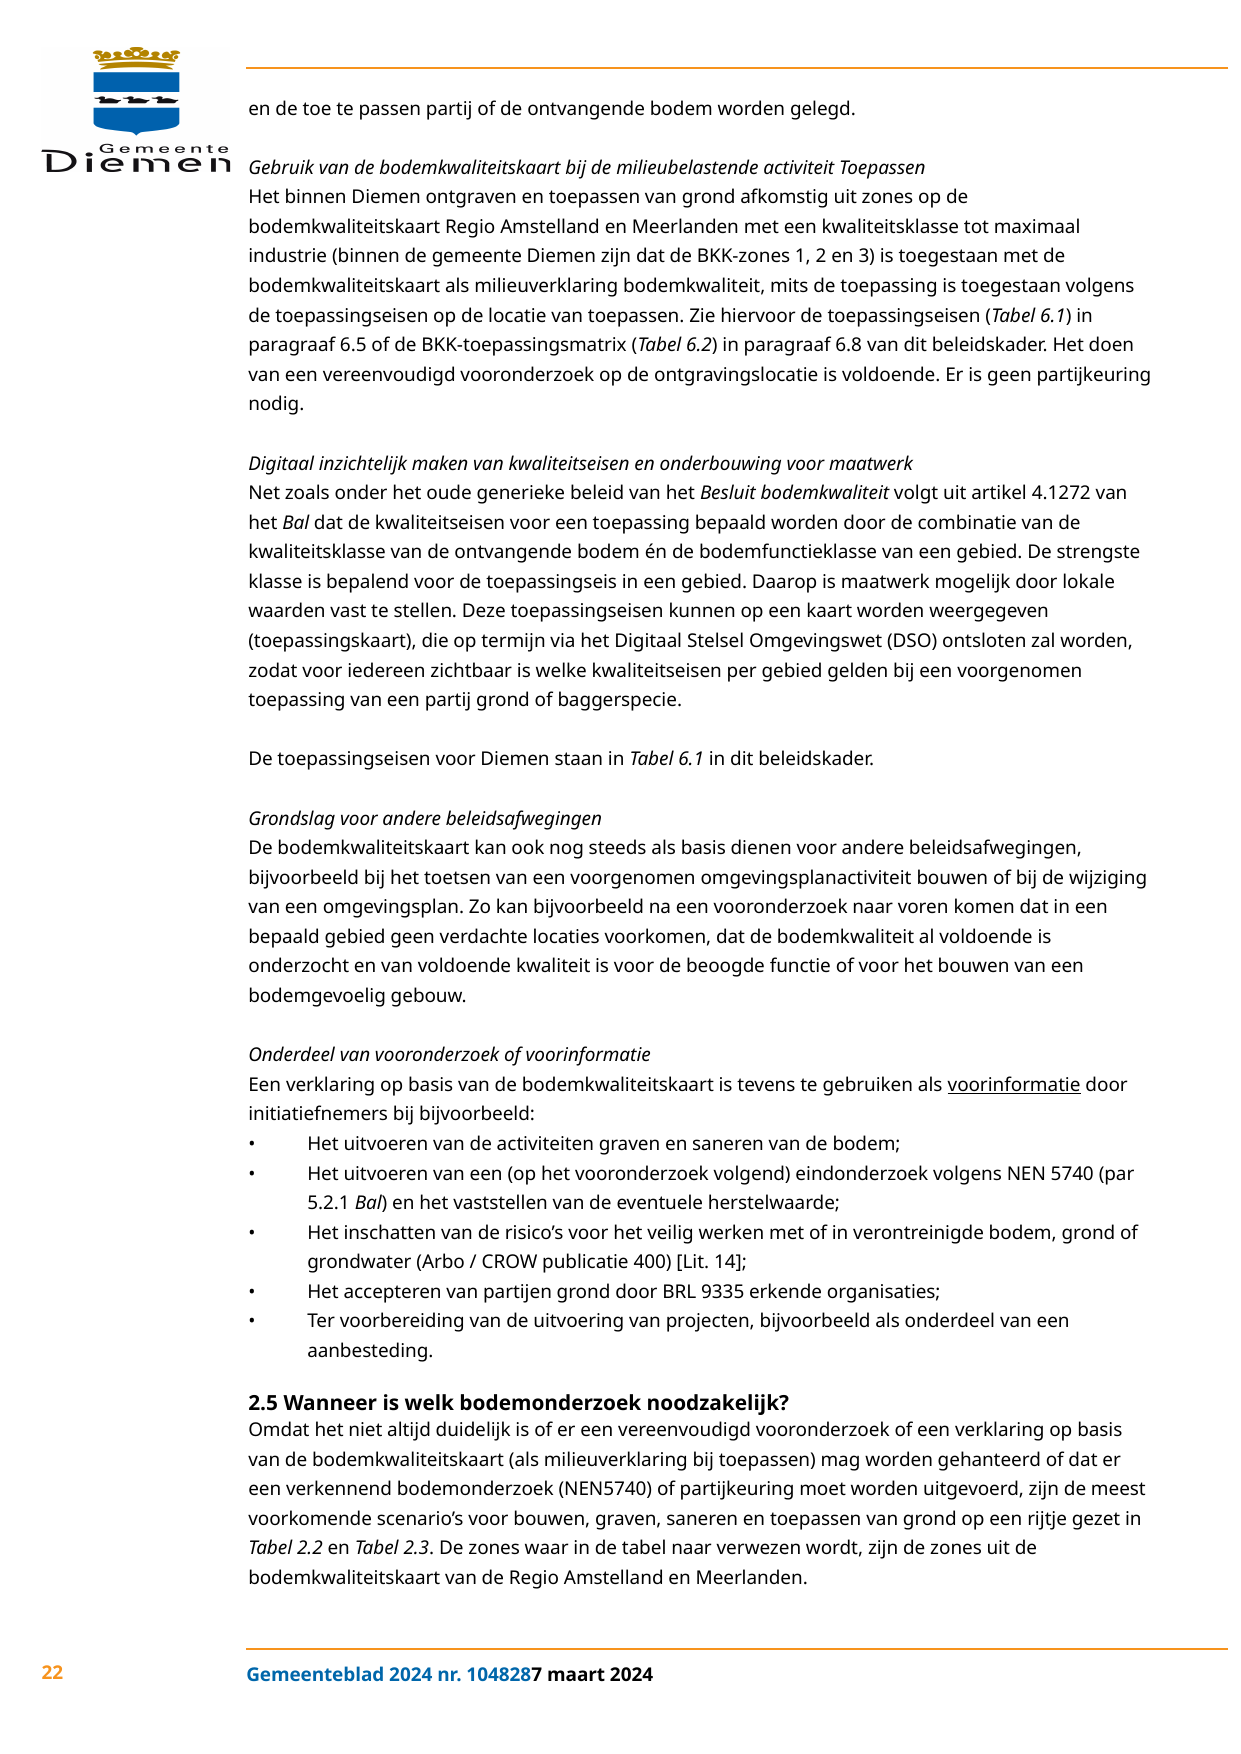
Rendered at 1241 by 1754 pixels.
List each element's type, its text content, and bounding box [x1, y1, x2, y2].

text Net zoals onder het oude generieke beleid van het Besluit bodemkwaliteit volgt uit artikel 4.1272 van het Bal dat de kwaliteitseisen voor een toepassing bepaald worden door de combinatie van de kwaliteitsklasse van de ontvangende bodem én de bodemfunctieklasse van een gebied. De strengste klasse is bepalend voor de toepassingseis in een gebied. Daarop is maatwerk mogelijk door lokale waarden vast te stellen. Deze toepassingseisen kunnen op een kaart worden weergegeven (toepassingskaart), die op termijn via het Digitaal Stelsel Omgevingswet (DSO) ontsloten zal worden, zodat voor iedereen zichtbaar is welke kwaliteitseisen per gebied gelden bij een voorgenomen toepassing van een partij grond of baggerspecie. [248, 479, 1152, 712]
text Gebruik van de bodemkwaliteitskaart bij de milieubelastende activiteit Toepassen [248, 154, 1152, 180]
text De bodemkwaliteitskaart kan ook nog steeds als basis dienen voor andere beleidsafwegingen, bijvoorbeeld bij het toetsen van een voorgenomen omgevingsplanactiviteit bouwen of bij de wijziging van een omgevingsplan. Zo kan bijvoorbeeld na een vooronderzoek naar voren komen dat in een bepaald gebied geen verdachte locaties voorkomen, dat de bodemkwaliteit al voldoende is onderzocht en van voldoende kwaliteit is voor de beoogde functie of voor het bouwen van een bodemgevoelig gebouw. [248, 834, 1152, 1008]
list Het accepteren van partijen grond door BRL 9335 erkende organisaties; [248, 1278, 1152, 1304]
text De toepassingseisen voor Diemen staan in Tabel 6.1 in dit beleidskader. [248, 746, 1152, 771]
text Een verklaring op basis van de bodemkwaliteitskaart is tevens te gebruiken als voorinformatie door initiatiefnemers bij bijvoorbeeld: [248, 1071, 1152, 1126]
text en de toe te passen partij of de ontvangende bodem worden gelegd. [248, 95, 1152, 121]
picture [41, 47, 231, 172]
list Het inschatten van de risico’s voor het veilig werken met of in verontreinigde bodem, grond of grondwater (Arbo / CROW publicatie 400) [Lit. 14]; [248, 1219, 1152, 1274]
text 2.5 Wanneer is welk bodemonderzoek noodzakelijk? [248, 1388, 1152, 1416]
list Het uitvoeren van een (op het vooronderzoek volgend) eindonderzoek volgens NEN 5740 (par 5.2.1 Bal) en het vaststellen van de eventuele herstelwaarde; [248, 1160, 1152, 1215]
list Ter voorbereiding van de uitvoering van projecten, bijvoorbeeld als onderdeel van een aanbesteding. [248, 1308, 1152, 1363]
text Digitaal inzichtelijk maken van kwaliteitseisen en onderbouwing voor maatwerk [248, 450, 1152, 476]
text Grondslag voor andere beleidsafwegingen [248, 805, 1152, 831]
text Omdat het niet altijd duidelijk is of er een vereenvoudigd vooronderzoek of een verklaring op basis van de bodemkwaliteitskaart (als milieuverklaring bij toepassen) mag worden gehanteerd of dat er een verkennend bodemonderzoek (NEN5740) of partijkeuring moet worden uitgevoerd, zijn de meest voorkomende scenario’s voor bouwen, graven, saneren en toepassen van grond op een rijtje gezet in Tabel 2.2 en Tabel 2.3. De zones waar in de tabel naar verwezen wordt, zijn de zones uit de bodemkwaliteitskaart van de Regio Amstelland en Meerlanden. [248, 1416, 1152, 1590]
text Het binnen Diemen ontgraven en toepassen van grond afkomstig uit zones op de bodemkwaliteitskaart Regio Amstelland en Meerlanden met een kwaliteitsklasse tot maximaal industrie (binnen de gemeente Diemen zijn dat de BKK-zones 1, 2 en 3) is toegestaan met de bodemkwaliteitskaart als milieuverklaring bodemkwaliteit, mits de toepassing is toegestaan volgens de toepassingseisen op de locatie van toepassen. Zie hiervoor de toepassingseisen (Tabel 6.1) in paragraaf 6.5 of de BKK-toepassingsmatrix (Tabel 6.2) in paragraaf 6.8 van dit beleidskader. Het doen van een vereenvoudigd vooronderzoek op de ontgravingslocatie is voldoende. Er is geen partijkeuring nodig. [248, 183, 1152, 416]
list Het uitvoeren van de activiteiten graven en saneren van de bodem; [248, 1130, 1152, 1156]
text Onderdeel van vooronderzoek of voorinformatie [248, 1041, 1152, 1067]
